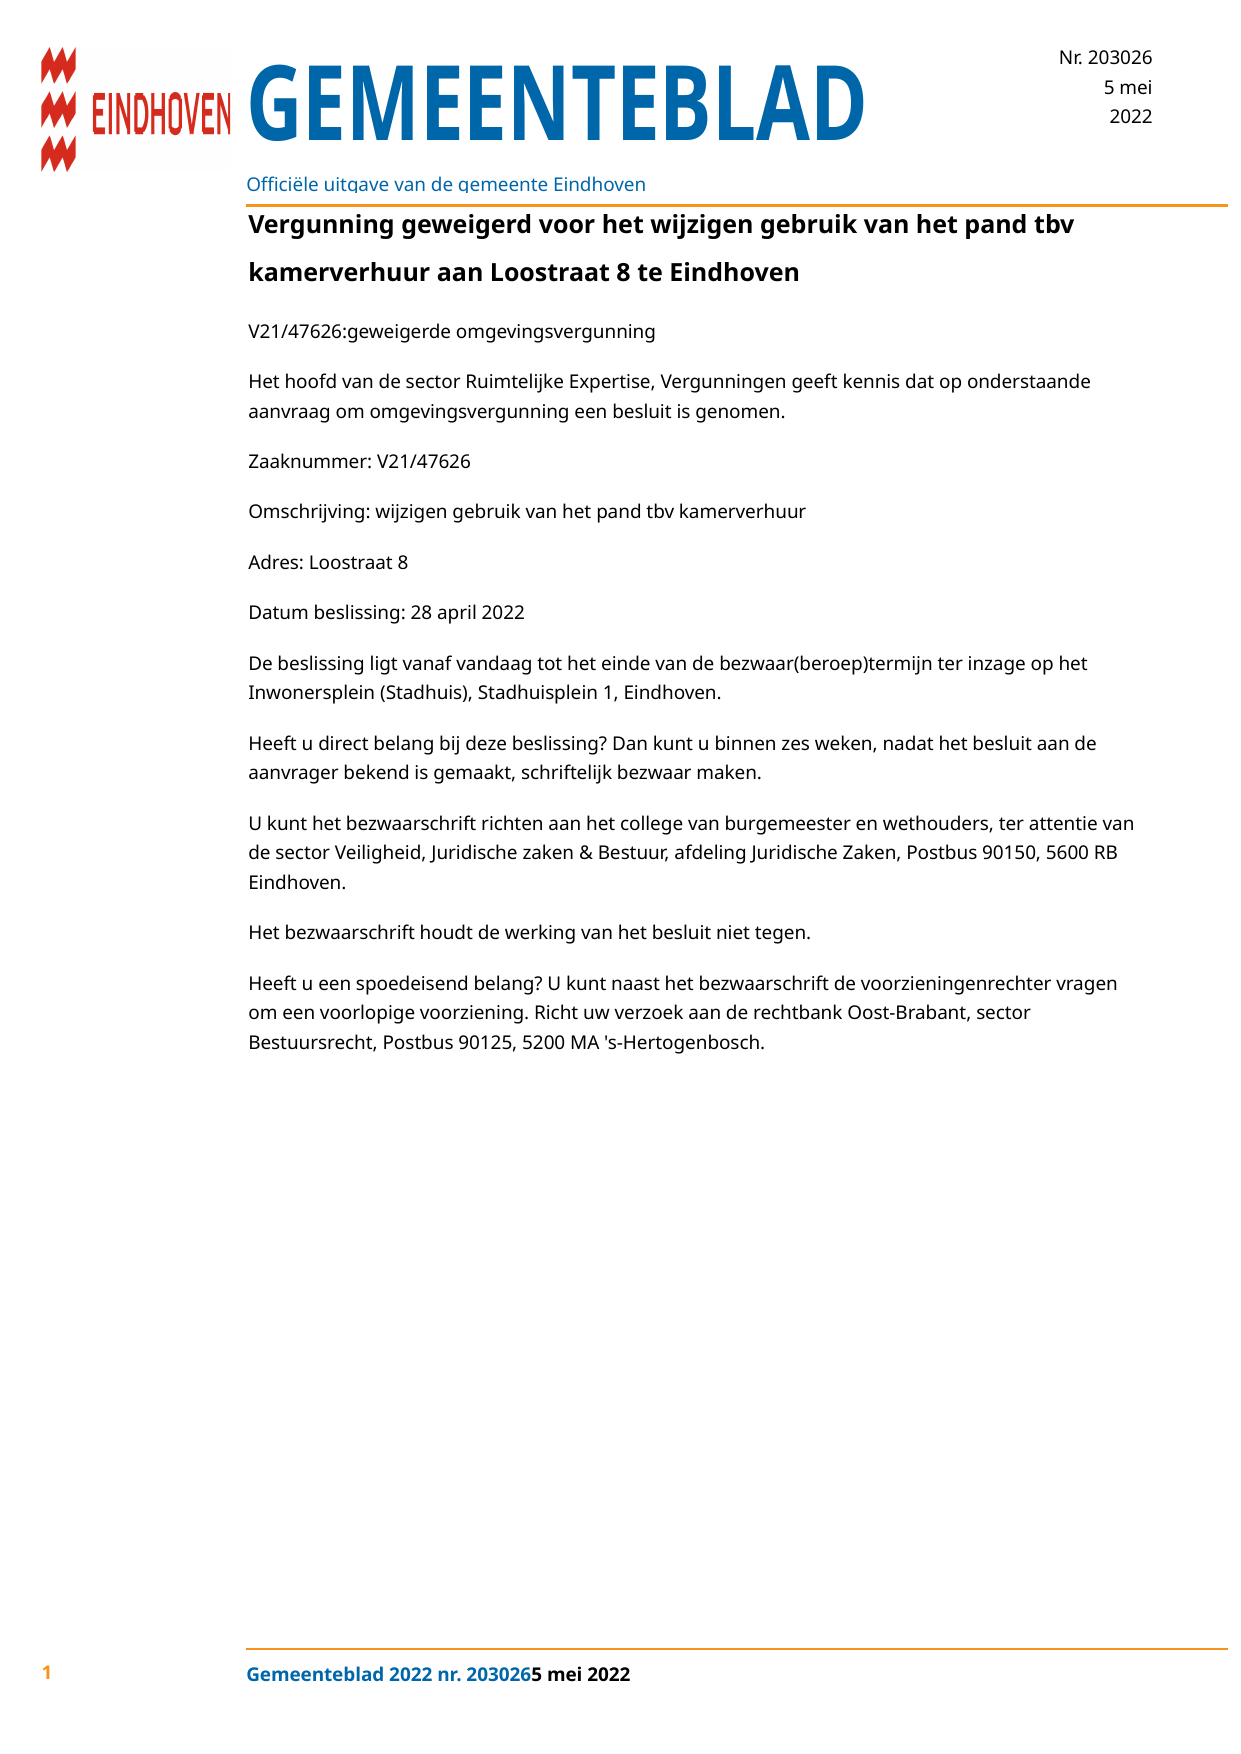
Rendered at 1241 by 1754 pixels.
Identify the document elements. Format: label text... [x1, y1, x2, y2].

text Datum beslissing: 28 april 2022 [248, 599, 1152, 625]
picture [41, 47, 231, 172]
text Vergunning geweigerd voor het wijzigen gebruik van het pand tbv kamerverhuur aan Loostraat 8 te Eindhoven [248, 207, 1152, 288]
text Heeft u direct belang bij deze beslissing? Dan kunt u binnen zes weken, nadat het besluit aan de aanvrager bekend is gemaakt, schriftelijk bezwaar maken. [248, 730, 1152, 785]
text Het hoofd van de sector Ruimtelijke Expertise, Vergunningen geeft kennis dat op onderstaande aanvraag om omgevingsvergunning een besluit is genomen. [248, 368, 1152, 424]
text Het bezwaarschrift houdt de werking van het besluit niet tegen. [248, 919, 1152, 945]
text U kunt het bezwaarschrift richten aan het college van burgemeester en wethouders, ter attentie van de sector Veiligheid, Juridische zaken & Bestuur, afdeling Juridische Zaken, Postbus 90150, 5600 RB Eindhoven. [248, 810, 1152, 895]
text Heeft u een spoedeisend belang? U kunt naast het bezwaarschrift de voorzieningenrechter vragen om een voorlopige voorziening. Richt uw verzoek aan de rechtbank Oost-Brabant, sector Bestuursrecht, Postbus 90125, 5200 MA 's-Hertogenbosch. [248, 970, 1152, 1055]
text Omschrijving: wijzigen gebruik van het pand tbv kamerverhuur [248, 499, 1152, 524]
text V21/47626:geweigerde omgevingsvergunning [248, 318, 1152, 344]
text Zaaknummer: V21/47626 [248, 448, 1152, 474]
text Adres: Loostraat 8 [248, 549, 1152, 575]
text De beslissing ligt vanaf vandaag tot het einde van de bezwaar(beroep)termijn ter inzage op het Inwonersplein (Stadhuis), Stadhuisplein 1, Eindhoven. [248, 650, 1152, 705]
